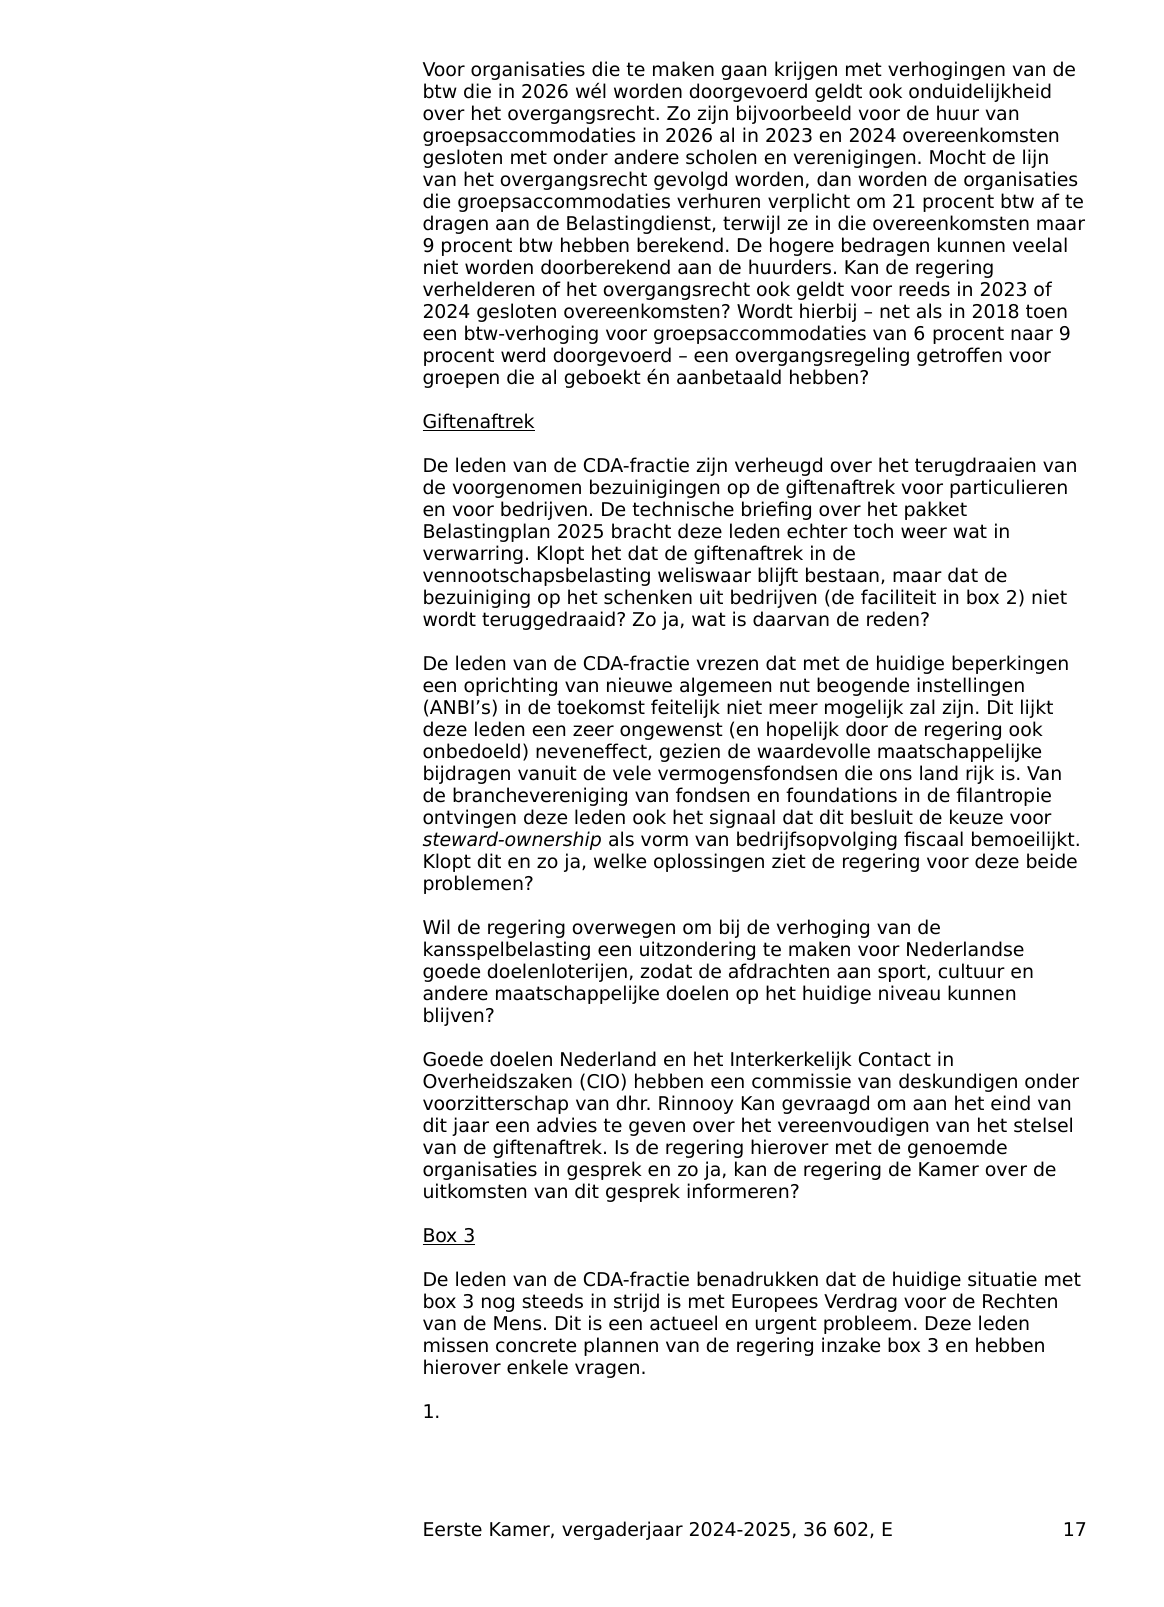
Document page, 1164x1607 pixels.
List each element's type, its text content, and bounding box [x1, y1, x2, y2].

text Wil de regering overwegen om bij de verhoging van de kansspelbelasting een uitzondering te maken voor Nederlandse goede doelenloterijen, zodat de afdrachten aan sport, cultuur en andere maatschappelijke doelen op het huidige niveau kunnen blijven? [422, 917, 1087, 1027]
text Voor organisaties die te maken gaan krijgen met verhogingen van de btw die in 2026 wél worden doorgevoerd geldt ook onduidelijkheid over het overgangsrecht. Zo zijn bijvoorbeeld voor de huur van groepsaccommodaties in 2026 al in 2023 en 2024 overeenkomsten gesloten met onder andere scholen en verenigingen. Mocht de lijn van het overgangsrecht gevolgd worden, dan worden de organisaties die groepsaccommodaties verhuren verplicht om 21 procent btw af te dragen aan de Belastingdienst, terwijl ze in die overeenkomsten maar 9 procent btw hebben berekend. De hogere bedragen kunnen veelal niet worden doorberekend aan de huurders. Kan de regering verhelderen of het overgangsrecht ook geldt voor reeds in 2023 of 2024 gesloten overeenkomsten? Wordt hierbij – net als in 2018 toen een btw-verhoging voor groepsaccommodaties van 6 procent naar 9 procent werd doorgevoerd – een overgangsregeling getroffen voor groepen die al geboekt én aanbetaald hebben? [422, 59, 1087, 389]
text Box 3 [422, 1225, 1087, 1247]
text De leden van de CDA-fractie zijn verheugd over het terugdraaien van de voorgenomen bezuinigingen op de giftenaftrek voor particulieren en voor bedrijven. De technische briefing over het pakket Belastingplan 2025 bracht deze leden echter toch weer wat in verwarring. Klopt het dat de giftenaftrek in de vennootschapsbelasting weliswaar blijft bestaan, maar dat de bezuiniging op het schenken uit bedrijven (de faciliteit in box 2) niet wordt teruggedraaid? Zo ja, wat is daarvan de reden? [422, 455, 1087, 631]
text Goede doelen Nederland en het Interkerkelijk Contact in Overheidszaken (CIO) hebben een commissie van deskundigen onder voorzitterschap van dhr. Rinnooy Kan gevraagd om aan het eind van dit jaar een advies te geven over het vereenvoudigen van het stelsel van de giftenaftrek. Is de regering hierover met de genoemde organisaties in gesprek en zo ja, kan de regering de Kamer over de uitkomsten van dit gesprek informeren? [422, 1049, 1087, 1203]
text De leden van de CDA-fractie benadrukken dat de huidige situatie met box 3 nog steeds in strijd is met Europees Verdrag voor de Rechten van de Mens. Dit is een actueel en urgent probleem. Deze leden missen concrete plannen van de regering inzake box 3 en hebben hierover enkele vragen. [422, 1269, 1087, 1379]
text De leden van de CDA-fractie vrezen dat met de huidige beperkingen een oprichting van nieuwe algemeen nut beogende instellingen (ANBI’s) in de toekomst feitelijk niet meer mogelijk zal zijn. Dit lijkt deze leden een zeer ongewenst (en hopelijk door de regering ook onbedoeld) neveneffect, gezien de waardevolle maatschappelijke bijdragen vanuit de vele vermogensfondsen die ons land rijk is. Van de branchevereniging van fondsen en foundations in de filantropie ontvingen deze leden ook het signaal dat dit besluit de keuze voor steward-ownership als vorm van bedrijfsopvolging fiscaal bemoeilijkt. Klopt dit en zo ja, welke oplossingen ziet de regering voor deze beide problemen? [422, 653, 1087, 895]
text 1. [422, 1401, 1087, 1423]
subtitle Giftenaftrek [422, 411, 1087, 433]
